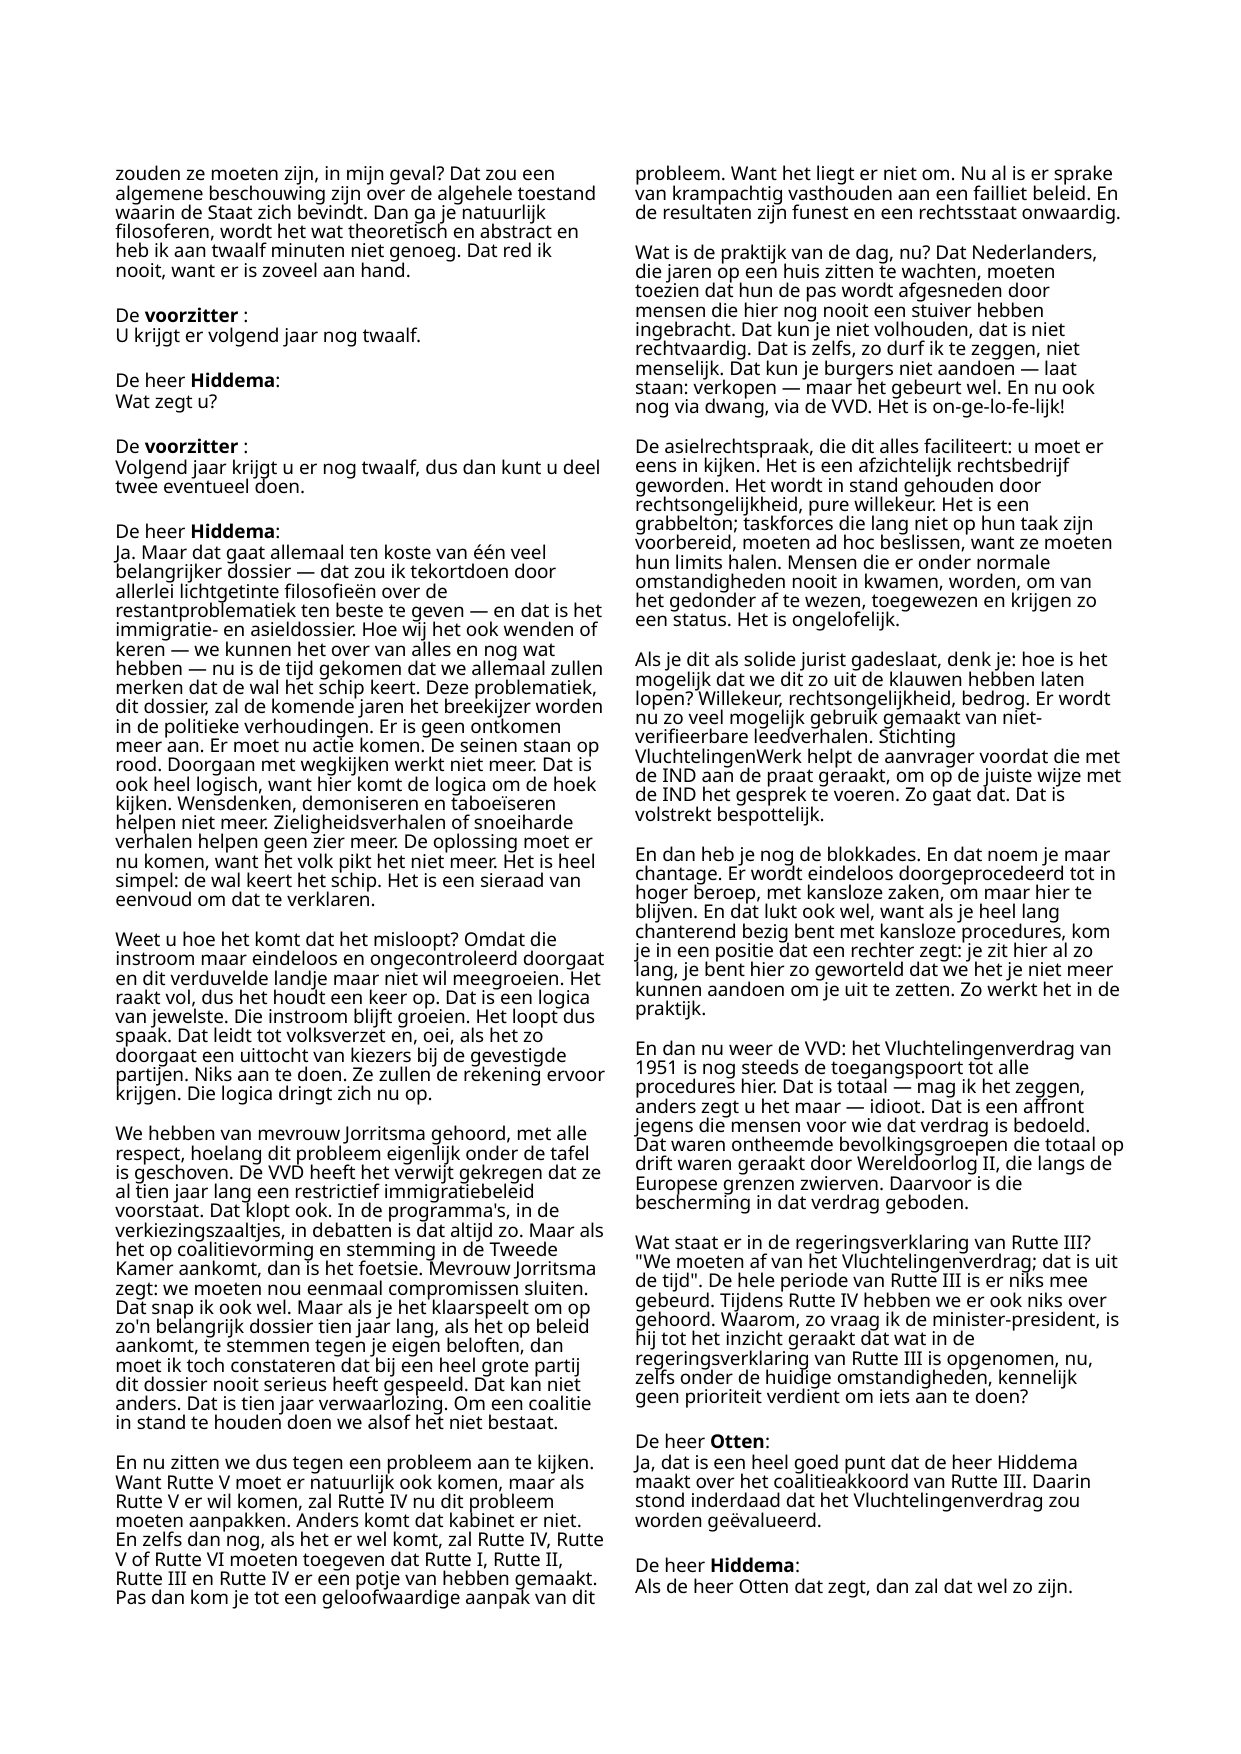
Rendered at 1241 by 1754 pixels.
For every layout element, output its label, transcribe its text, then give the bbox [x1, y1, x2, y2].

text Wat zegt u? [115, 393, 605, 413]
text Ja. Maar dat gaat allemaal ten koste van één veel belangrijker dossier — dat zou ik tekortdoen door allerlei lichtgetinte filosofieën over de restantproblematiek ten beste te geven — en dat is het immigratie- en asieldossier. Hoe wij het ook wenden of keren — we kunnen het over van alles en nog wat hebben — nu is de tijd gekomen dat we allemaal zullen merken dat de wal het schip keert. Deze problematiek, dit dossier, zal de komende jaren het breekijzer worden in de politieke verhoudingen. Er is geen ontkomen meer aan. Er moet nu actie komen. De seinen staan op rood. Doorgaan met wegkijken werkt niet meer. Dat is ook heel logisch, want hier komt de logica om de hoek kijken. Wensdenken, demoniseren en taboeïseren helpen niet meer. Zieligheidsverhalen of snoeiharde verhalen helpen geen zier meer. De oplossing moet er nu komen, want het volk pikt het niet meer. Het is heel simpel: de wal keert het schip. Het is een sieraad van eenvoud om dat te verklaren. [115, 544, 605, 910]
text De voorzitter : [115, 302, 605, 327]
text We hebben van mevrouw Jorritsma gehoord, met alle respect, hoelang dit probleem eigenlijk onder de tafel is geschoven. De VVD heeft het verwijt gekregen dat ze al tien jaar lang een restrictief immigratiebeleid voorstaat. Dat klopt ook. In de programma's, in de verkiezingszaaltjes, in debatten is dat altijd zo. Maar als het op coalitievorming en stemming in de Tweede Kamer aankomt, dan is het foetsie. Mevrouw Jorritsma zegt: we moeten nou eenmaal compromissen sluiten. Dat snap ik ook wel. Maar als je het klaarspeelt om op zo'n belangrijk dossier tien jaar lang, als het op beleid aankomt, te stemmen tegen je eigen beloften, dan moet ik toch constateren dat bij een heel grote partij dit dossier nooit serieus heeft gespeeld. Dat kan niet anders. Dat is tien jaar verwaarlozing. Om een coalitie in stand te houden doen we alsof het niet bestaat. [115, 1125, 605, 1434]
text Ja, dat is een heel goed punt dat de heer Hiddema maakt over het coalitieakkoord van Rutte III. Daarin stond inderdaad dat het Vluchtelingenverdrag zou worden geëvalueerd. [635, 1454, 1125, 1531]
text U krijgt er volgend jaar nog twaalf. [115, 327, 605, 347]
text probleem. Want het liegt er niet om. Nu al is er sprake van krampachtig vasthouden aan een failliet beleid. En de resultaten zijn funest en een rechtsstaat onwaardig. [635, 165, 1125, 223]
text En dan heb je nog de blokkades. En dat noem je maar chantage. Er wordt eindeloos doorgeprocedeerd tot in hoger beroep, met kansloze zaken, om maar hier te blijven. En dat lukt ook wel, want als je heel lang chanterend bezig bent met kansloze procedures, kom je in een positie dat een rechter zegt: je zit hier al zo lang, je bent hier zo geworteld dat we het je niet meer kunnen aandoen om je uit te zetten. Zo werkt het in de praktijk. [635, 846, 1125, 1019]
text Wat is de praktijk van de dag, nu? Dat Nederlanders, die jaren op een huis zitten te wachten, moeten toezien dat hun de pas wordt afgesneden door mensen die hier nog nooit een stuiver hebben ingebracht. Dat kun je niet volhouden, dat is niet rechtvaardig. Dat is zelfs, zo durf ik te zeggen, niet menselijk. Dat kun je burgers niet aandoen — laat staan: verkopen — maar het gebeurt wel. En nu ook nog via dwang, via de VVD. Het is on-ge-lo-fe-lijk! [635, 244, 1125, 417]
text En dan nu weer de VVD: het Vluchtelingenverdrag van 1951 is nog steeds de toegangspoort tot alle procedures hier. Dat is totaal — mag ik het zeggen, anders zegt u het maar — idioot. Dat is een affront jegens die mensen voor wie dat verdrag is bedoeld. Dat waren ontheemde bevolkingsgroepen die totaal op drift waren geraakt door Wereldoorlog II, die langs de Europese grenzen zwierven. Daarvoor is die bescherming in dat verdrag geboden. [635, 1040, 1125, 1213]
text De voorzitter : [115, 433, 605, 459]
text De asielrechtspraak, die dit alles faciliteert: u moet er eens in kijken. Het is een afzichtelijk rechtsbedrijf geworden. Het wordt in stand gehouden door rechtsongelijkheid, pure willekeur. Het is een grabbelton; taskforces die lang niet op hun taak zijn voorbereid, moeten ad hoc beslissen, want ze moeten hun limits halen. Mensen die er onder normale omstandigheden nooit in kwamen, worden, om van het gedonder af te wezen, toegewezen en krijgen zo een status. Het is ongelofelijk. [635, 438, 1125, 631]
text Volgend jaar krijgt u er nog twaalf, dus dan kunt u deel twee eventueel doen. [115, 459, 605, 498]
text De heer Hiddema: [115, 518, 605, 544]
text Wat staat er in de regeringsverklaring van Rutte III? "We moeten af van het Vluchtelingenverdrag; dat is uit de tijd". De hele periode van Rutte III is er niks mee gebeurd. Tijdens Rutte IV hebben we er ook niks over gehoord. Waarom, zo vraag ik de minister-president, is hij tot het inzicht geraakt dat wat in de regeringsverklaring van Rutte III is opgenomen, nu, zelfs onder de huidige omstandigheden, kennelijk geen prioriteit verdient om iets aan te doen? [635, 1234, 1125, 1407]
text Als je dit als solide jurist gadeslaat, denk je: hoe is het mogelijk dat we dit zo uit de klauwen hebben laten lopen? Willekeur, rechtsongelijkheid, bedrog. Er wordt nu zo veel mogelijk gebruik gemaakt van niet-verifieerbare leedverhalen. Stichting VluchtelingenWerk helpt de aanvrager voordat die met de IND aan de praat geraakt, om op de juiste wijze met de IND het gesprek te voeren. Zo gaat dat. Dat is volstrekt bespottelijk. [635, 651, 1125, 825]
text De heer Hiddema: [635, 1552, 1125, 1578]
text En nu zitten we dus tegen een probleem aan te kijken. Want Rutte V moet er natuurlijk ook komen, maar als Rutte V er wil komen, zal Rutte IV nu dit probleem moeten aanpakken. Anders komt dat kabinet er niet. En zelfs dan nog, als het er wel komt, zal Rutte IV, Rutte V of Rutte VI moeten toegeven dat Rutte I, Rutte II, Rutte III en Rutte IV er een potje van hebben gemaakt. Pas dan kom je tot een geloofwaardige aanpak van dit [115, 1454, 605, 1608]
text De heer Otten: [635, 1428, 1125, 1454]
text Weet u hoe het komt dat het misloopt? Omdat die instroom maar eindeloos en ongecontroleerd doorgaat en dit verduvelde landje maar niet wil meegroeien. Het raakt vol, dus het houdt een keer op. Dat is een logica van jewelste. Die instroom blijft groeien. Het loopt dus spaak. Dat leidt tot volksverzet en, oei, als het zo doorgaat een uittocht van kiezers bij de gevestigde partijen. Niks aan te doen. Ze zullen de rekening ervoor krijgen. Die logica dringt zich nu op. [115, 931, 605, 1104]
text zouden ze moeten zijn, in mijn geval? Dat zou een algemene beschouwing zijn over de algehele toestand waarin de Staat zich bevindt. Dan ga je natuurlijk filosoferen, wordt het wat theoretisch en abstract en heb ik aan twaalf minuten niet genoeg. Dat red ik nooit, want er is zoveel aan hand. [115, 165, 605, 281]
text De heer Hiddema: [115, 368, 605, 393]
text Als de heer Otten dat zegt, dan zal dat wel zo zijn. [635, 1578, 1125, 1597]
